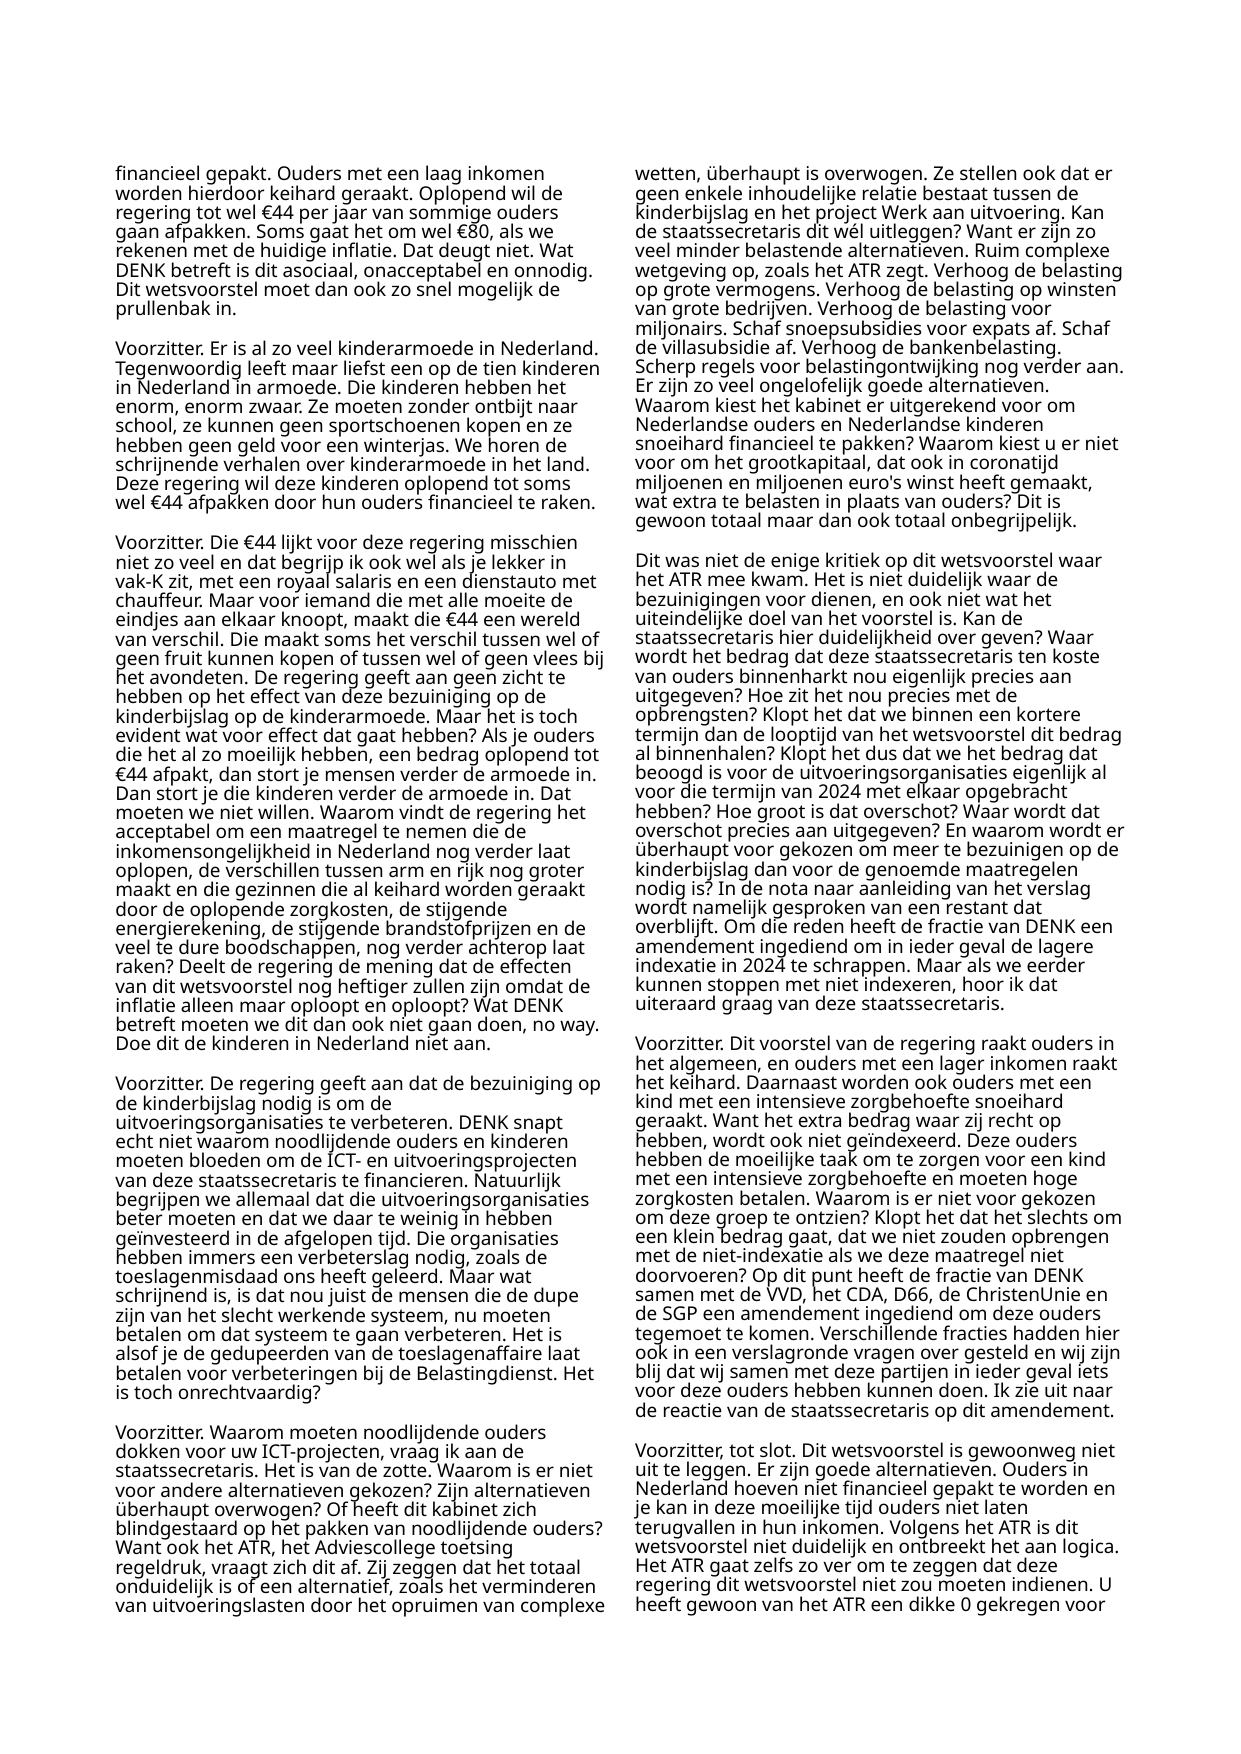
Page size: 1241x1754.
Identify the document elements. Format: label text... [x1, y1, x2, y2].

text Dit was niet de enige kritiek op dit wetsvoorstel waar het ATR mee kwam. Het is niet duidelijk waar de bezuinigingen voor dienen, en ook niet wat het uiteindelijke doel van het voorstel is. Kan de staatssecretaris hier duidelijkheid over geven? Waar wordt het bedrag dat deze staatssecretaris ten koste van ouders binnenharkt nou eigenlijk precies aan uitgegeven? Hoe zit het nou precies met de opbrengsten? Klopt het dat we binnen een kortere termijn dan de looptijd van het wetsvoorstel dit bedrag al binnenhalen? Klopt het dus dat we het bedrag dat beoogd is voor de uitvoeringsorganisaties eigenlijk al voor die termijn van 2024 met elkaar opgebracht hebben? Hoe groot is dat overschot? Waar wordt dat overschot precies aan uitgegeven? En waarom wordt er überhaupt voor gekozen om meer te bezuinigen op de kinderbijslag dan voor de genoemde maatregelen nodig is? In de nota naar aanleiding van het verslag wordt namelijk gesproken van een restant dat overblijft. Om die reden heeft de fractie van DENK een amendement ingediend om in ieder geval de lagere indexatie in 2024 te schrappen. Maar als we eerder kunnen stoppen met niet indexeren, hoor ik dat uiteraard graag van deze staatssecretaris. [635, 552, 1125, 1015]
text Voorzitter. Waarom moeten noodlijdende ouders dokken voor uw ICT-projecten, vraag ik aan de staatssecretaris. Het is van de zotte. Waarom is er niet voor andere alternatieven gekozen? Zijn alternatieven überhaupt overwogen? Of heeft dit kabinet zich blindgestaard op het pakken van noodlijdende ouders? Want ook het ATR, het Adviescollege toetsing regeldruk, vraagt zich dit af. Zij zeggen dat het totaal onduidelijk is of een alternatief, zoals het verminderen van uitvoeringslasten door het opruimen van complexe [115, 1424, 605, 1616]
text Voorzitter. Die €44 lijkt voor deze regering misschien niet zo veel en dat begrijp ik ook wel als je lekker in vak-K zit, met een royaal salaris en een dienstauto met chauffeur. Maar voor iemand die met alle moeite de eindjes aan elkaar knoopt, maakt die €44 een wereld van verschil. Die maakt soms het verschil tussen wel of geen fruit kunnen kopen of tussen wel of geen vlees bij het avondeten. De regering geeft aan geen zicht te hebben op het effect van deze bezuiniging op de kinderbijslag op de kinderarmoede. Maar het is toch evident wat voor effect dat gaat hebben? Als je ouders die het al zo moeilijk hebben, een bedrag oplopend tot €44 afpakt, dan stort je mensen verder de armoede in. Dan stort je die kinderen verder de armoede in. Dat moeten we niet willen. Waarom vindt de regering het acceptabel om een maatregel te nemen die de inkomensongelijkheid in Nederland nog verder laat oplopen, de verschillen tussen arm en rijk nog groter maakt en die gezinnen die al keihard worden geraakt door de oplopende zorgkosten, de stijgende energierekening, de stijgende brandstofprijzen en de veel te dure boodschappen, nog verder achterop laat raken? Deelt de regering de mening dat de effecten van dit wetsvoorstel nog heftiger zullen zijn omdat de inflatie alleen maar oploopt en oploopt? Wat DENK betreft moeten we dit dan ook niet gaan doen, no way. Doe dit de kinderen in Nederland niet aan. [115, 534, 605, 1055]
text Voorzitter, tot slot. Dit wetsvoorstel is gewoonweg niet uit te leggen. Er zijn goede alternatieven. Ouders in Nederland hoeven niet financieel gepakt te worden en je kan in deze moeilijke tijd ouders niet laten terugvallen in hun inkomen. Volgens het ATR is dit wetsvoorstel niet duidelijk en ontbreekt het aan logica. Het ATR gaat zelfs zo ver om te zeggen dat deze regering dit wetsvoorstel niet zou moeten indienen. U heeft gewoon van het ATR een dikke 0 gekregen voor [635, 1442, 1125, 1615]
text Voorzitter. De regering geeft aan dat de bezuiniging op de kinderbijslag nodig is om de uitvoeringsorganisaties te verbeteren. DENK snapt echt niet waarom noodlijdende ouders en kinderen moeten bloeden om de ICT- en uitvoeringsprojecten van deze staatssecretaris te financieren. Natuurlijk begrijpen we allemaal dat die uitvoeringsorganisaties beter moeten en dat we daar te weinig in hebben geïnvesteerd in de afgelopen tijd. Die organisaties hebben immers een verbeterslag nodig, zoals de toeslagenmisdaad ons heeft geleerd. Maar wat schrijnend is, is dat nou juist de mensen die de dupe zijn van het slecht werkende systeem, nu moeten betalen om dat systeem te gaan verbeteren. Het is alsof je de gedupeerden van de toeslagenaffaire laat betalen voor verbeteringen bij de Belastingdienst. Het is toch onrechtvaardig? [115, 1075, 605, 1403]
text Voorzitter. Dit voorstel van de regering raakt ouders in het algemeen, en ouders met een lager inkomen raakt het keihard. Daarnaast worden ook ouders met een kind met een intensieve zorgbehoefte snoeihard geraakt. Want het extra bedrag waar zij recht op hebben, wordt ook niet geïndexeerd. Deze ouders hebben de moeilijke taak om te zorgen voor een kind met een intensieve zorgbehoefte en moeten hoge zorgkosten betalen. Waarom is er niet voor gekozen om deze groep te ontzien? Klopt het dat het slechts om een klein bedrag gaat, dat we niet zouden opbrengen met de niet-indexatie als we deze maatregel niet doorvoeren? Op dit punt heeft de fractie van DENK samen met de VVD, het CDA, D66, de ChristenUnie en de SGP een amendement ingediend om deze ouders tegemoet te komen. Verschillende fracties hadden hier ook in een verslagronde vragen over gesteld en wij zijn blij dat wij samen met deze partijen in ieder geval iets voor deze ouders hebben kunnen doen. Ik zie uit naar de reactie van de staatssecretaris op dit amendement. [635, 1035, 1125, 1421]
text financieel gepakt. Ouders met een laag inkomen worden hierdoor keihard geraakt. Oplopend wil de regering tot wel €44 per jaar van sommige ouders gaan afpakken. Soms gaat het om wel €80, als we rekenen met de huidige inflatie. Dat deugt niet. Wat DENK betreft is dit asociaal, onacceptabel en onnodig. Dit wetsvoorstel moet dan ook zo snel mogelijk de prullenbak in. [115, 165, 605, 319]
text wetten, überhaupt is overwogen. Ze stellen ook dat er geen enkele inhoudelijke relatie bestaat tussen de kinderbijslag en het project Werk aan uitvoering. Kan de staatssecretaris dit wél uitleggen? Want er zijn zo veel minder belastende alternatieven. Ruim complexe wetgeving op, zoals het ATR zegt. Verhoog de belasting op grote vermogens. Verhoog de belasting op winsten van grote bedrijven. Verhoog de belasting voor miljonairs. Schaf snoepsubsidies voor expats af. Schaf de villasubsidie af. Verhoog de bankenbelasting. Scherp regels voor belastingontwijking nog verder aan. Er zijn zo veel ongelofelijk goede alternatieven. Waarom kiest het kabinet er uitgerekend voor om Nederlandse ouders en Nederlandse kinderen snoeihard financieel te pakken? Waarom kiest u er niet voor om het grootkapitaal, dat ook in coronatijd miljoenen en miljoenen euro's winst heeft gemaakt, wat extra te belasten in plaats van ouders? Dit is gewoon totaal maar dan ook totaal onbegrijpelijk. [635, 165, 1125, 531]
text Voorzitter. Er is al zo veel kinderarmoede in Nederland. Tegenwoordig leeft maar liefst een op de tien kinderen in Nederland in armoede. Die kinderen hebben het enorm, enorm zwaar. Ze moeten zonder ontbijt naar school, ze kunnen geen sportschoenen kopen en ze hebben geen geld voor een winterjas. We horen de schrijnende verhalen over kinderarmoede in het land. Deze regering wil deze kinderen oplopend tot soms wel €44 afpakken door hun ouders financieel te raken. [115, 340, 605, 514]
